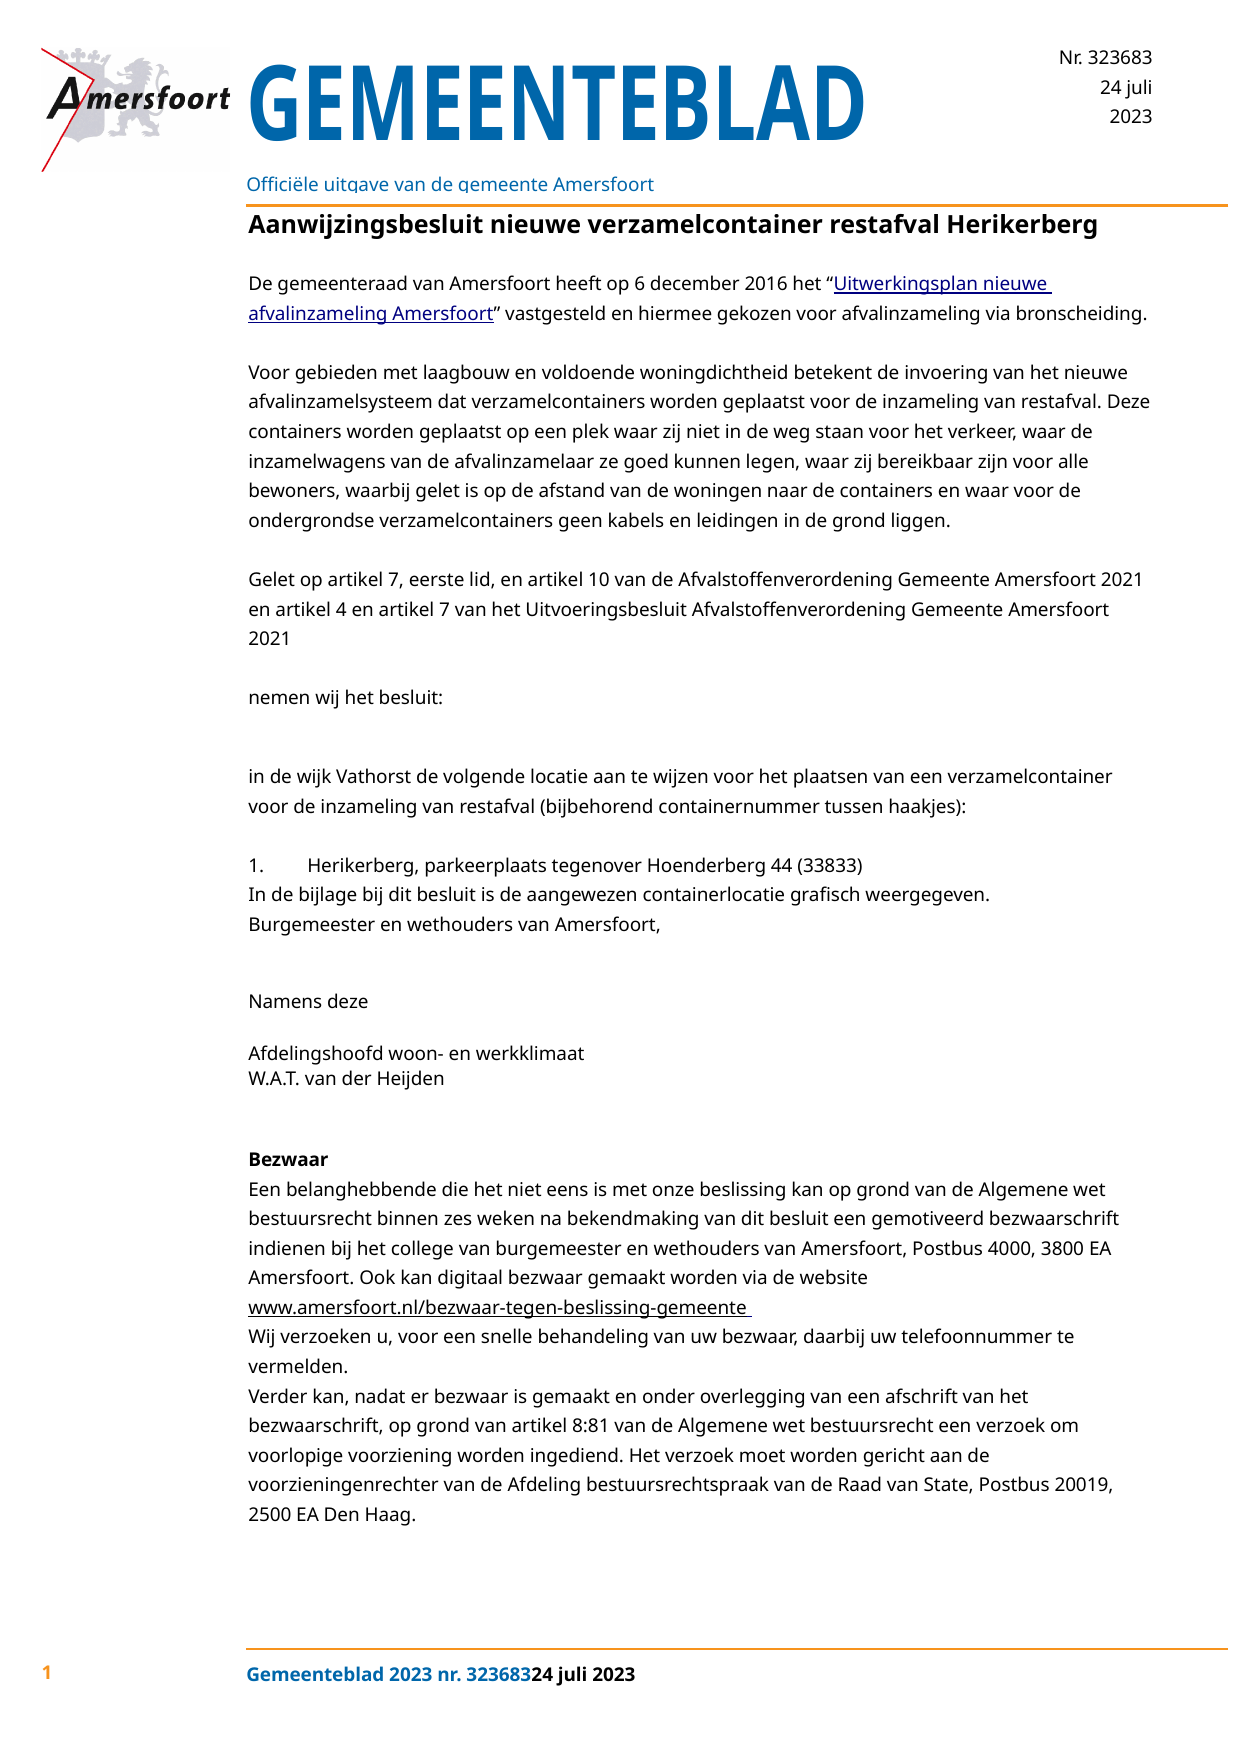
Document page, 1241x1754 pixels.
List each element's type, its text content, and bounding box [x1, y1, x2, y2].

text nemen wij het besluit: [248, 684, 1152, 710]
text W.A.T. van der Heijden [248, 1066, 1152, 1091]
text Burgemeester en wethouders van Amersfoort, [248, 911, 1152, 937]
text Voor gebieden met laagbouw en voldoende woningdichtheid betekent de invoering van het nieuwe afvalinzamelsysteem dat verzamelcontainers worden geplaatst voor de inzameling van restafval. Deze containers worden geplaatst op een plek waar zij niet in de weg staan voor het verkeer, waar de inzamelwagens van de afvalinzamelaar ze goed kunnen legen, waar zij bereikbaar zijn voor alle bewoners, waarbij gelet is op de afstand van de woningen naar de containers en waar voor de ondergrondse verzamelcontainers geen kabels en leidingen in de grond liggen. [248, 359, 1152, 533]
text www.amersfoort.nl/bezwaar-tegen-beslissing-gemeente [248, 1294, 1152, 1320]
text Een belanghebbende die het niet eens is met onze beslissing kan op grond van de Algemene wet bestuursrecht binnen zes weken na bekendmaking van dit besluit een gemotiveerd bezwaarschrift indienen bij het college van burgemeester en wethouders van Amersfoort, Postbus 4000, 3800 EA Amersfoort. Ook kan digitaal bezwaar gemaakt worden via de website [248, 1176, 1152, 1290]
text Aanwijzingsbesluit nieuwe verzamelcontainer restafval Herikerberg [248, 207, 1152, 241]
text Afdelingshoofd woon- en werkklimaat [248, 1040, 1152, 1066]
list Herikerberg, parkeerplaats tegenover Hoenderberg 44 (33833) [248, 852, 1152, 878]
text Wij verzoeken u, voor een snelle behandeling van uw bezwaar, daarbij uw telefoonnummer te vermelden. [248, 1324, 1152, 1379]
text in de wijk Vathorst de volgende locatie aan te wijzen voor het plaatsen van een verzamelcontainer voor de inzameling van restafval (bijbehorend containernummer tussen haakjes): [248, 763, 1152, 819]
text Verder kan, nadat er bezwaar is gemaakt en onder overlegging van een afschrift van het bezwaarschrift, op grond van artikel 8:81 van de Algemene wet bestuursrecht een verzoek om voorlopige voorziening worden ingediend. Het verzoek moet worden gericht aan de voorzieningenrechter van de Afdeling bestuursrechtspraak van de Raad van State, Postbus 20019, 2500 EA Den Haag. [248, 1383, 1152, 1527]
text In de bijlage bij dit besluit is de aangewezen containerlocatie grafisch weergegeven. [248, 882, 1152, 907]
text Gelet op artikel 7, eerste lid, en artikel 10 van de Afvalstoffenverordening Gemeente Amersfoort 2021 en artikel 4 en artikel 7 van het Uitvoeringsbesluit Afvalstoffenverordening Gemeente Amersfoort 2021 [248, 566, 1152, 651]
text De gemeenteraad van Amersfoort heeft op 6 december 2016 het “Uitwerkingsplan nieuwe afvalinzameling Amersfoort” vastgesteld en hiermee gekozen voor afvalinzameling via bronscheiding. [248, 270, 1152, 326]
text Namens deze [248, 988, 1152, 1014]
text Bezwaar [248, 1146, 1152, 1172]
picture [41, 47, 231, 172]
